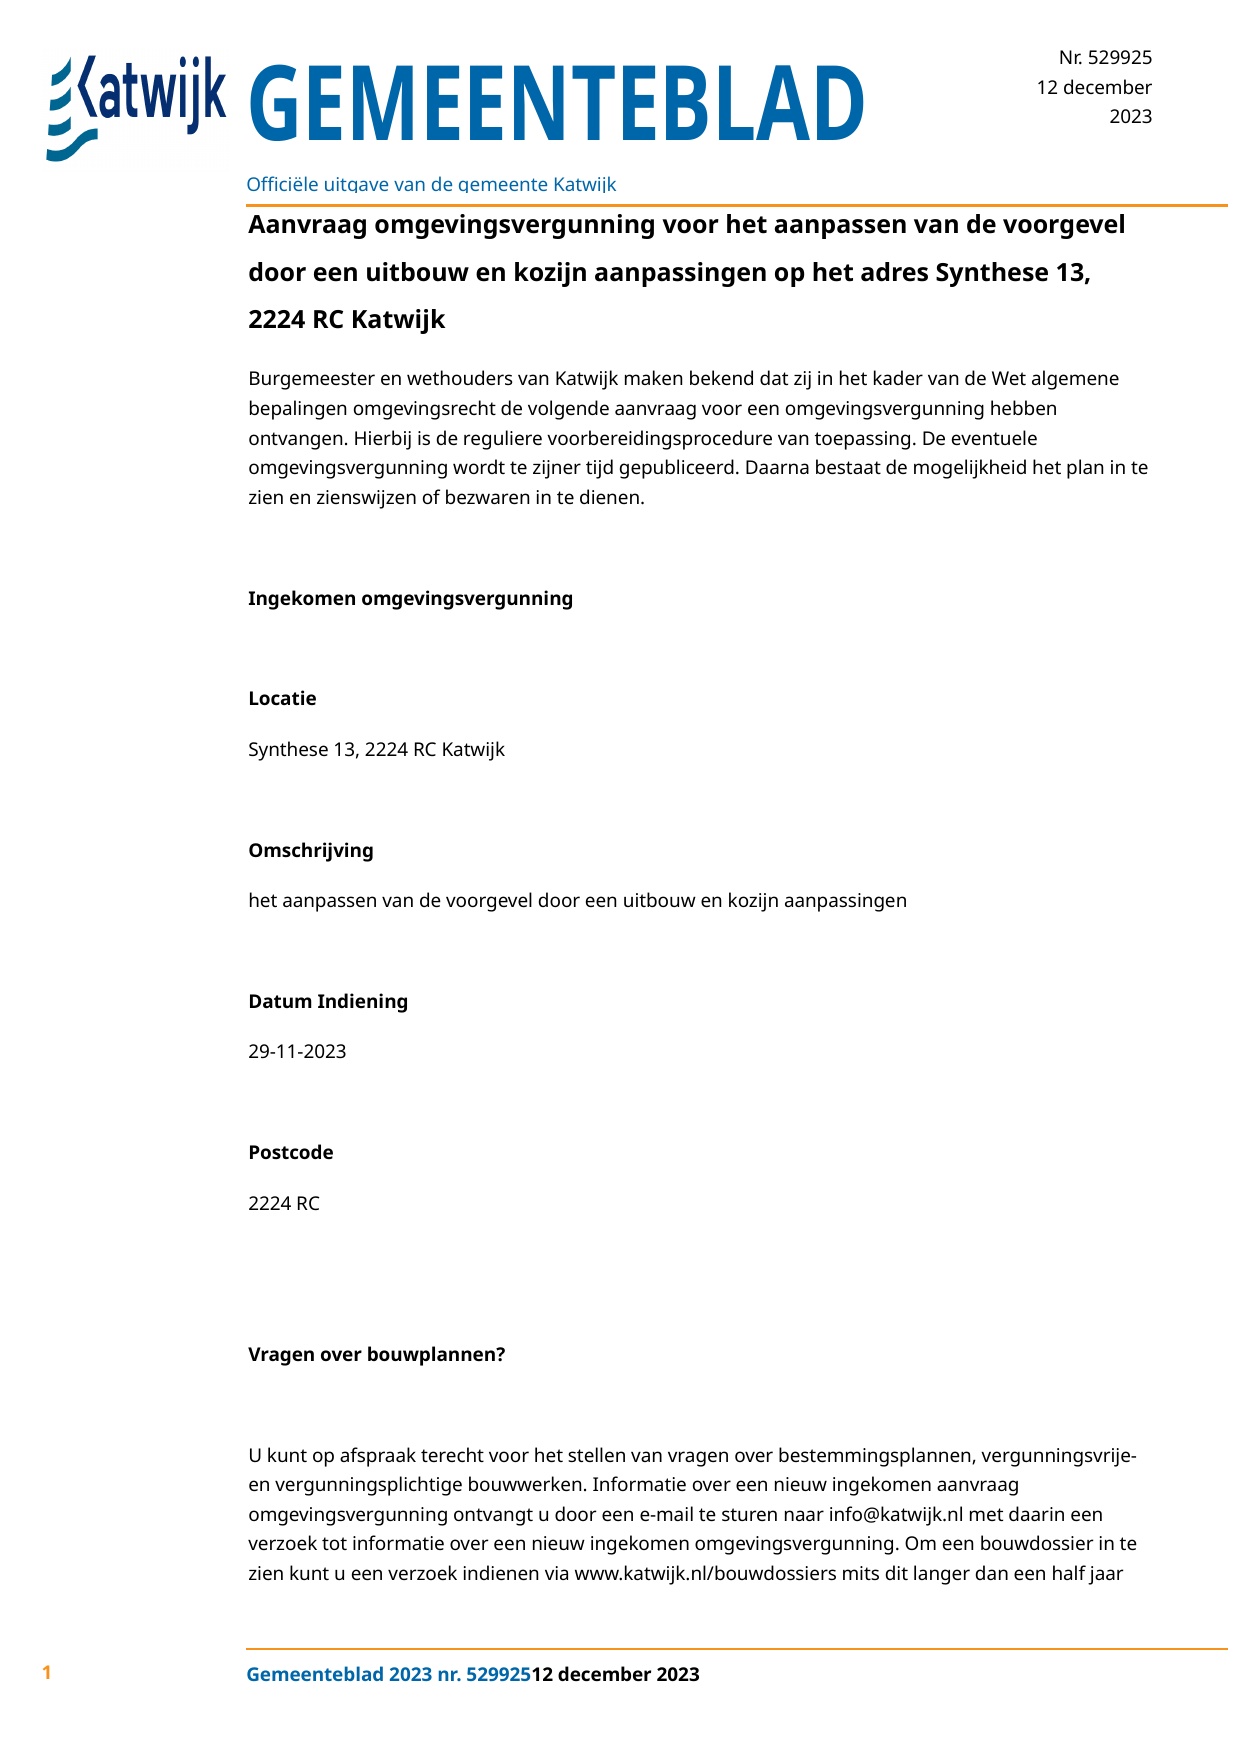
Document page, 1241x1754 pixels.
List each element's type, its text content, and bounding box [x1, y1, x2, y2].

text Synthese 13, 2224 RC Katwijk [248, 736, 1152, 762]
text Omschrijving [248, 837, 1152, 862]
text 2224 RC [248, 1190, 1152, 1215]
text Vragen over bouwplannen? [248, 1341, 1152, 1367]
text Postcode [248, 1139, 1152, 1165]
text Ingekomen omgevingsvergunning [248, 585, 1152, 610]
picture [41, 47, 231, 172]
text het aanpassen van de voorgevel door een uitbouw en kozijn aanpassingen [248, 887, 1152, 913]
text Datum Indiening [248, 988, 1152, 1014]
text Locatie [248, 686, 1152, 711]
text Aanvraag omgevingsvergunning voor het aanpassen van de voorgevel door een uitbouw en kozijn aanpassingen op het adres Synthese 13, 2224 RC Katwijk [248, 207, 1152, 336]
text 29-11-2023 [248, 1038, 1152, 1064]
text Burgemeester en wethouders van Katwijk maken bekend dat zij in het kader van de Wet algemene bepalingen omgevingsrecht de volgende aanvraag voor een omgevingsvergunning hebben ontvangen. Hierbij is de reguliere voorbereidingsprocedure van toepassing. De eventuele omgevingsvergunning wordt te zijner tijd gepubliceerd. Daarna bestaat de mogelijkheid het plan in te zien en zienswijzen of bezwaren in te dienen. [248, 366, 1152, 509]
text U kunt op afspraak terecht voor het stellen van vragen over bestemmingsplannen, vergunningsvrije- en vergunningsplichtige bouwwerken. Informatie over een nieuw ingekomen aanvraag omgevingsvergunning ontvangt u door een e-mail te sturen naar info@katwijk.nl met daarin een verzoek tot informatie over een nieuw ingekomen omgevingsvergunning. Om een bouwdossier in te zien kunt u een verzoek indienen via www.katwijk.nl/bouwdossiers mits dit langer dan een half jaar [248, 1442, 1152, 1586]
